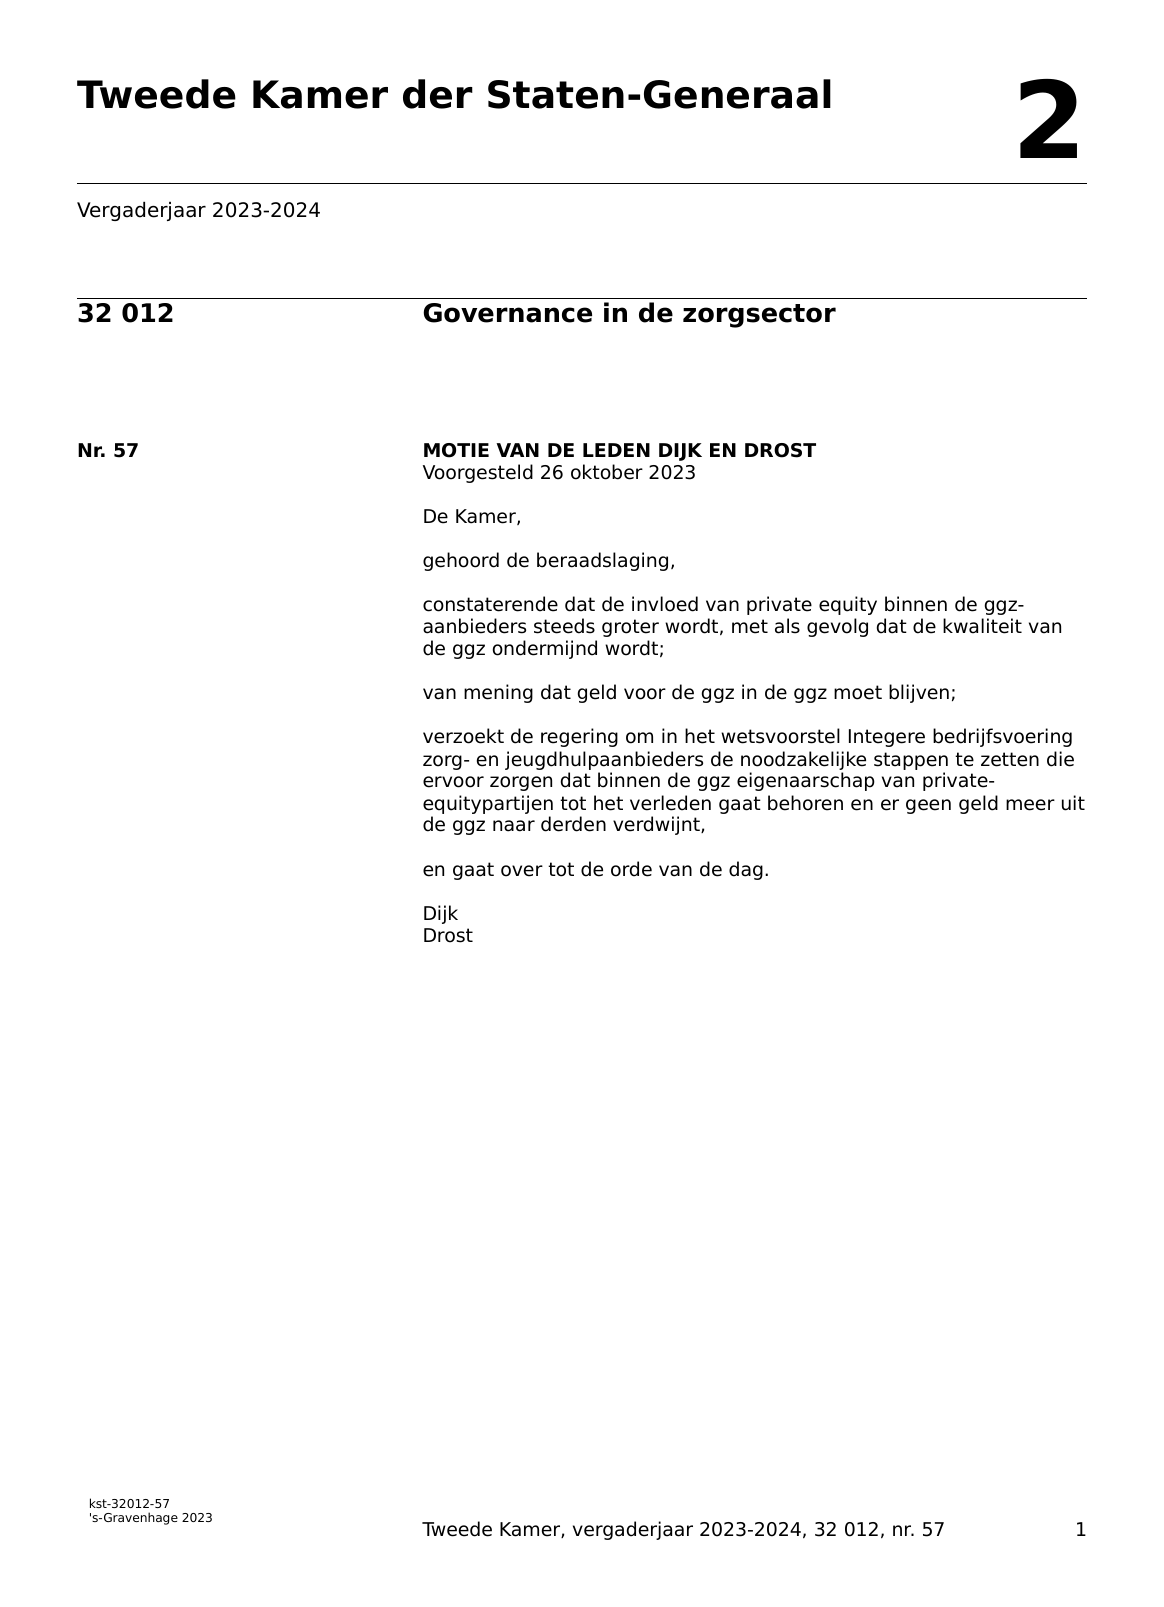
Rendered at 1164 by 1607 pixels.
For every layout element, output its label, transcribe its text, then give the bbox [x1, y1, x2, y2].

subtitle 32 012 Governance in de zorgsector [77, 299, 1087, 329]
text Voorgesteld 26 oktober 2023 [422, 462, 1087, 484]
table_header 2 [886, 59, 1087, 183]
text Drost [422, 925, 1087, 947]
table_cell Vergaderjaar 2023-2024 [77, 184, 1087, 298]
text verzoekt de regering om in het wetsvoorstel Integere bedrijfsvoering zorg- en jeugdhulpaanbieders de noodzakelijke stappen te zetten die ervoor zorgen dat binnen de ggz eigenaarschap van private-equitypartijen tot het verleden gaat behoren en er geen geld meer uit de ggz naar derden verdwijnt, [422, 726, 1087, 836]
text constaterende dat de invloed van private equity binnen de ggz-aanbieders steeds groter wordt, met als gevolg dat de kwaliteit van de ggz ondermijnd wordt; [422, 594, 1087, 660]
table_header Tweede Kamer der Staten-Generaal [77, 59, 886, 183]
text kst-32012-57 [88, 1497, 323, 1511]
text De Kamer, [422, 506, 1087, 528]
text en gaat over tot de orde van de dag. [422, 858, 1087, 881]
text gehoord de beraadslaging, [422, 550, 1087, 572]
text van mening dat geld voor de ggz in de ggz moet blijven; [422, 682, 1087, 704]
text Dijk [422, 903, 1087, 925]
subtitle Nr. 57 MOTIE VAN DE LEDEN DIJK EN DROST [77, 440, 1087, 462]
text 's-Gravenhage 2023 [88, 1511, 323, 1525]
